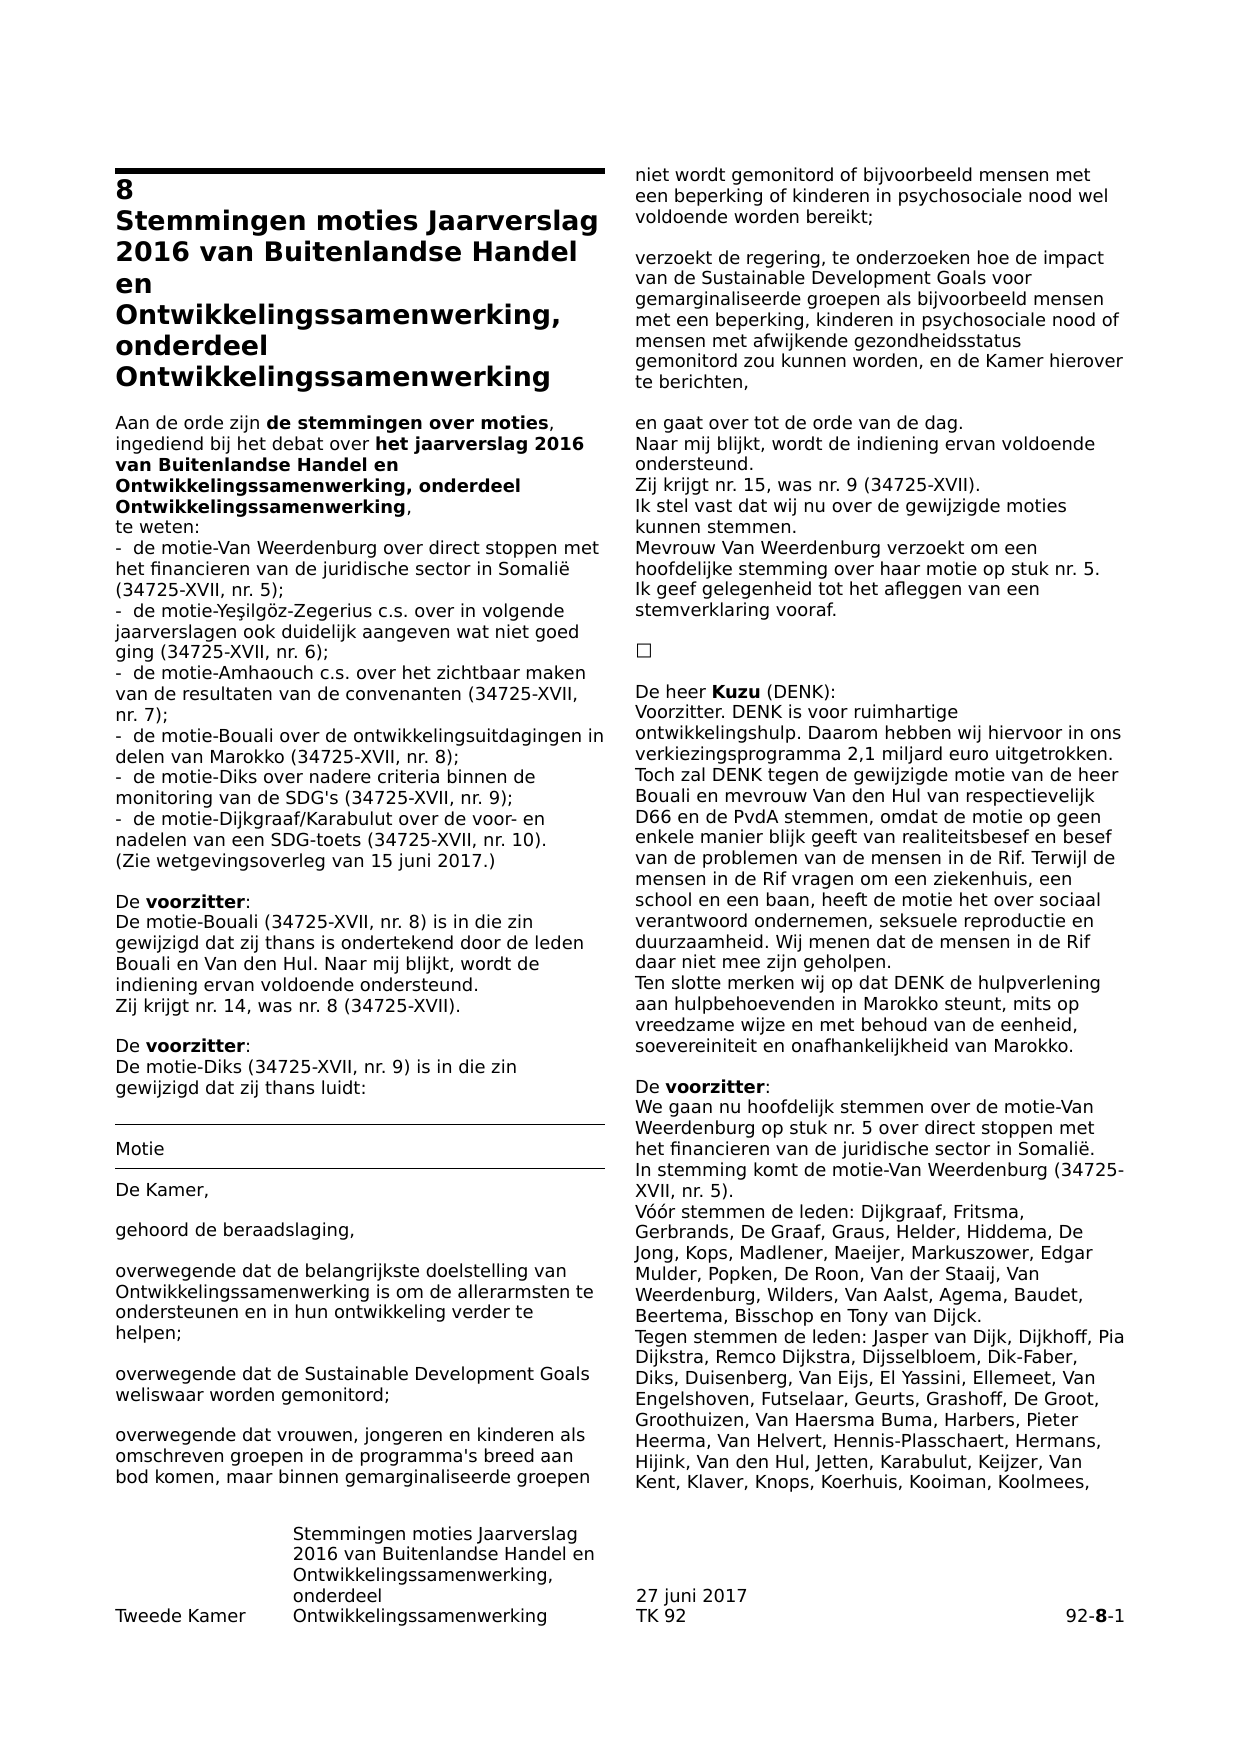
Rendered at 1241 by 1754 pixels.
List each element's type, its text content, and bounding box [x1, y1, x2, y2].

text gehoord de beraadslaging, [115, 1220, 605, 1241]
list de motie-Amhaouch c.s. over het zichtbaar maken van de resultaten van de convenanten (34725-XVII, nr. 7); [115, 663, 605, 726]
text Aan de orde zijn de stemmingen over moties, ingediend bij het debat over het jaarverslag 2016 van Buitenlandse Handel en Ontwikkelingssamenwerking, onderdeel Ontwikkelingssamenwerking, [115, 413, 605, 517]
text verzoekt de regering, te onderzoeken hoe de impact van de Sustainable Development Goals voor gemarginaliseerde groepen als bijvoorbeeld mensen met een beperking, kinderen in psychosociale nood of mensen met afwijkende gezondheidsstatus gemonitord zou kunnen worden, en de Kamer hierover te berichten, [635, 247, 1125, 393]
text overwegende dat de belangrijkste doelstelling van Ontwikkelingssamenwerking is om de allerarmsten te ondersteunen en in hun ontwikkeling verder te helpen; [115, 1261, 605, 1344]
text De voorzitter: [115, 1036, 605, 1057]
text De voorzitter: [115, 891, 605, 912]
text De heer Kuzu (DENK): [635, 682, 1125, 702]
text Tegen stemmen de leden: Jasper van Dijk, Dijkhoff, Pia Dijkstra, Remco Dijkstra, Dijsselbloem, Dik-Faber, Diks, Duisenberg, Van Eijs, El Yassini, Ellemeet, Van Engelshoven, Futselaar, Geurts, Grashoff, De Groot, Groothuizen, Van Haersma Buma, Harbers, Pieter Heerma, Van Helvert, Hennis-Plasschaert, Hermans, Hijink, Van den Hul, Jetten, Karabulut, Keijzer, Van Kent, Klaver, Knops, Koerhuis, Kooiman, Koolmees, [635, 1326, 1125, 1493]
list de motie-Van Weerdenburg over direct stoppen met het financieren van de juridische sector in Somalië (34725-XVII, nr. 5); [115, 538, 605, 601]
list de motie-Diks over nadere criteria binnen de monitoring van de SDG's (34725-XVII, nr. 9); [115, 767, 605, 809]
text De Kamer, [115, 1179, 605, 1200]
text In stemming komt de motie-Van Weerdenburg (34725-XVII, nr. 5). [635, 1160, 1125, 1201]
text overwegende dat vrouwen, jongeren en kinderen als omschreven groepen in de programma's breed aan bod komen, maar binnen gemarginaliseerde groepen [115, 1425, 605, 1487]
text De motie-Bouali (34725-XVII, nr. 8) is in die zin gewijzigd dat zij thans is ondertekend door de leden Bouali en Van den Hul. Naar mij blijkt, wordt de indiening ervan voldoende ondersteund. [115, 912, 605, 996]
text te weten: [115, 517, 605, 538]
text niet wordt gemonitord of bijvoorbeeld mensen met een beperking of kinderen in psychosociale nood wel voldoende worden bereikt; [635, 165, 1125, 227]
text We gaan nu hoofdelijk stemmen over de motie-Van Weerdenburg op stuk nr. 5 over direct stoppen met het financieren van de juridische sector in Somalië. [635, 1097, 1125, 1160]
text Zij krijgt nr. 14, was nr. 8 (34725-XVII). [115, 996, 605, 1016]
text Zij krijgt nr. 15, was nr. 9 (34725-XVII). [635, 475, 1125, 496]
text (Zie wetgevingsoverleg van 15 juni 2017.) [115, 851, 605, 871]
list de motie-Bouali over de ontwikkelingsuitdagingen in delen van Marokko (34725-XVII, nr. 8); [115, 726, 605, 767]
text Mevrouw Van Weerdenburg verzoekt om een hoofdelijke stemming over haar motie op stuk nr. 5. [635, 537, 1125, 579]
text De motie-Diks (34725-XVII, nr. 9) is in die zin gewijzigd dat zij thans luidt: [115, 1057, 605, 1099]
list de motie-Yeşilgöz-Zegerius c.s. over in volgende jaarverslagen ook duidelijk aangeven wat niet goed ging (34725-XVII, nr. 6); [115, 601, 605, 663]
text overwegende dat de Sustainable Development Goals weliswaar worden gemonitord; [115, 1364, 605, 1405]
text en gaat over tot de orde van de dag. [635, 413, 1125, 433]
text Ik stel vast dat wij nu over de gewijzigde moties kunnen stemmen. [635, 496, 1125, 537]
text Naar mij blijkt, wordt de indiening ervan voldoende ondersteund. [635, 433, 1125, 475]
text Ik geef gelegenheid tot het afleggen van een stemverklaring vooraf. [635, 579, 1125, 621]
title 8 Stemmingen moties Jaarverslag 2016 van Buitenlandse Handel en Ontwikkelingssamenwerking, onderdeel Ontwikkelingssamenwerking [115, 174, 605, 393]
list de motie-Dijkgraaf/Karabulut over de voor- en nadelen van een SDG-toets (34725-XVII, nr. 10). [115, 809, 605, 851]
text Vóór stemmen de leden: Dijkgraaf, Fritsma, Gerbrands, De Graaf, Graus, Helder, Hiddema, De Jong, Kops, Madlener, Maeijer, Markuszower, Edgar Mulder, Popken, De Roon, Van der Staaij, Van Weerdenburg, Wilders, Van Aalst, Agema, Baudet, Beertema, Bisschop en Tony van Dijck. [635, 1201, 1125, 1326]
text De voorzitter: [635, 1076, 1125, 1097]
text Voorzitter. DENK is voor ruimhartige ontwikkelingshulp. Daarom hebben wij hiervoor in ons verkiezingsprogramma 2,1 miljard euro uitgetrokken. Toch zal DENK tegen de gewijzigde motie van de heer Bouali en mevrouw Van den Hul van respectievelijk D66 en de PvdA stemmen, omdat de motie op geen enkele manier blijk geeft van realiteitsbesef en besef van de problemen van de mensen in de Rif. Terwijl de mensen in de Rif vragen om een ziekenhuis, een school en een baan, heeft de motie het over sociaal verantwoord ondernemen, seksuele reproductie en duurzaamheid. Wij menen dat de mensen in de Rif daar niet mee zijn geholpen. [635, 702, 1125, 973]
text ⬜ [635, 641, 1125, 662]
text Motie [115, 1139, 605, 1159]
text Ten slotte merken wij op dat DENK de hulpverlening aan hulpbehoevenden in Marokko steunt, mits op vreedzame wijze en met behoud van de eenheid, soevereiniteit en onafhankelijkheid van Marokko. [635, 973, 1125, 1056]
